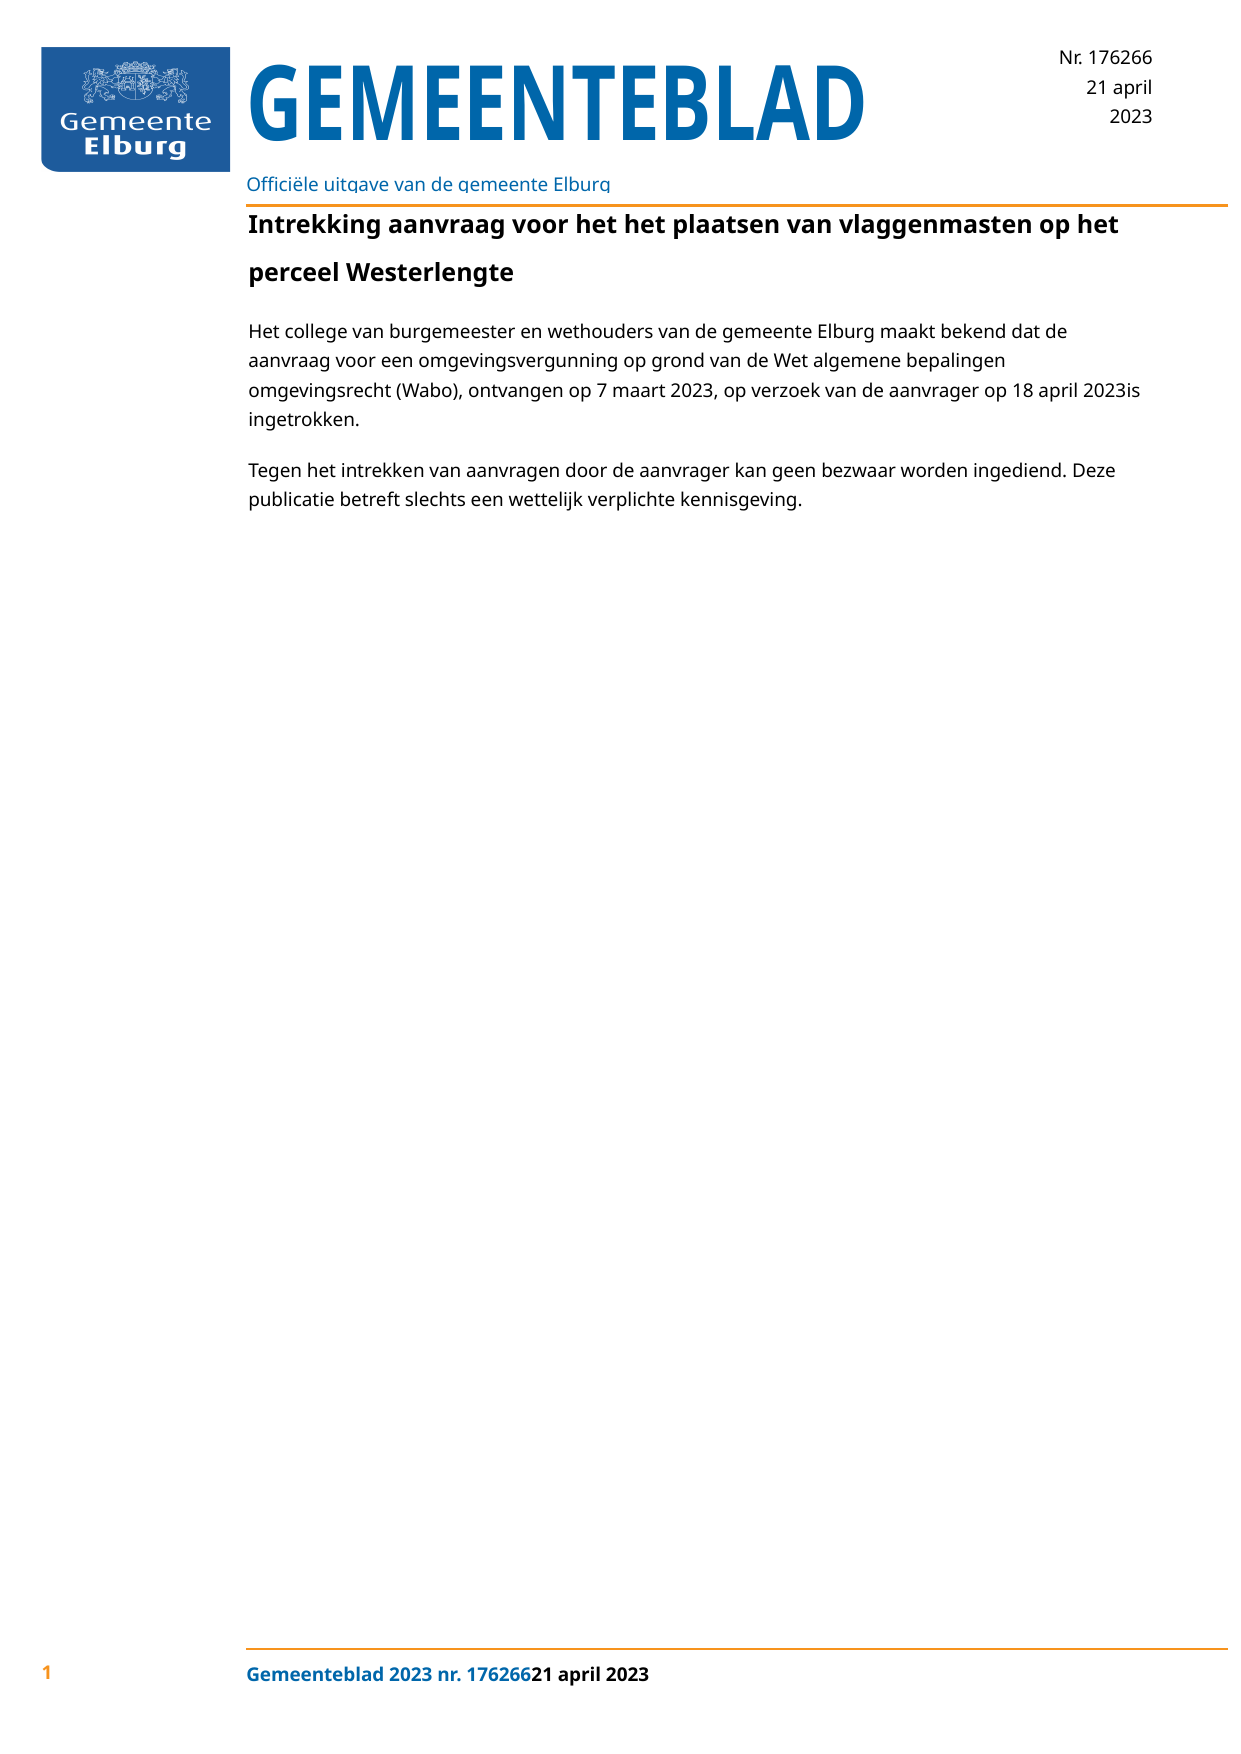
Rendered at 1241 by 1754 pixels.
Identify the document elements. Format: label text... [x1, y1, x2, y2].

text Intrekking aanvraag voor het het plaatsen van vlaggenmasten op het perceel Westerlengte [248, 207, 1152, 288]
picture [41, 47, 231, 172]
text Het college van burgemeester en wethouders van de gemeente Elburg maakt bekend dat de aanvraag voor een omgevingsvergunning op grond van de Wet algemene bepalingen omgevingsrecht (Wabo), ontvangen op 7 maart 2023, op verzoek van de aanvrager op 18 april 2023is ingetrokken. [248, 318, 1152, 432]
text Tegen het intrekken van aanvragen door de aanvrager kan geen bezwaar worden ingediend. Deze publicatie betreft slechts een wettelijk verplichte kennisgeving. [248, 457, 1152, 512]
